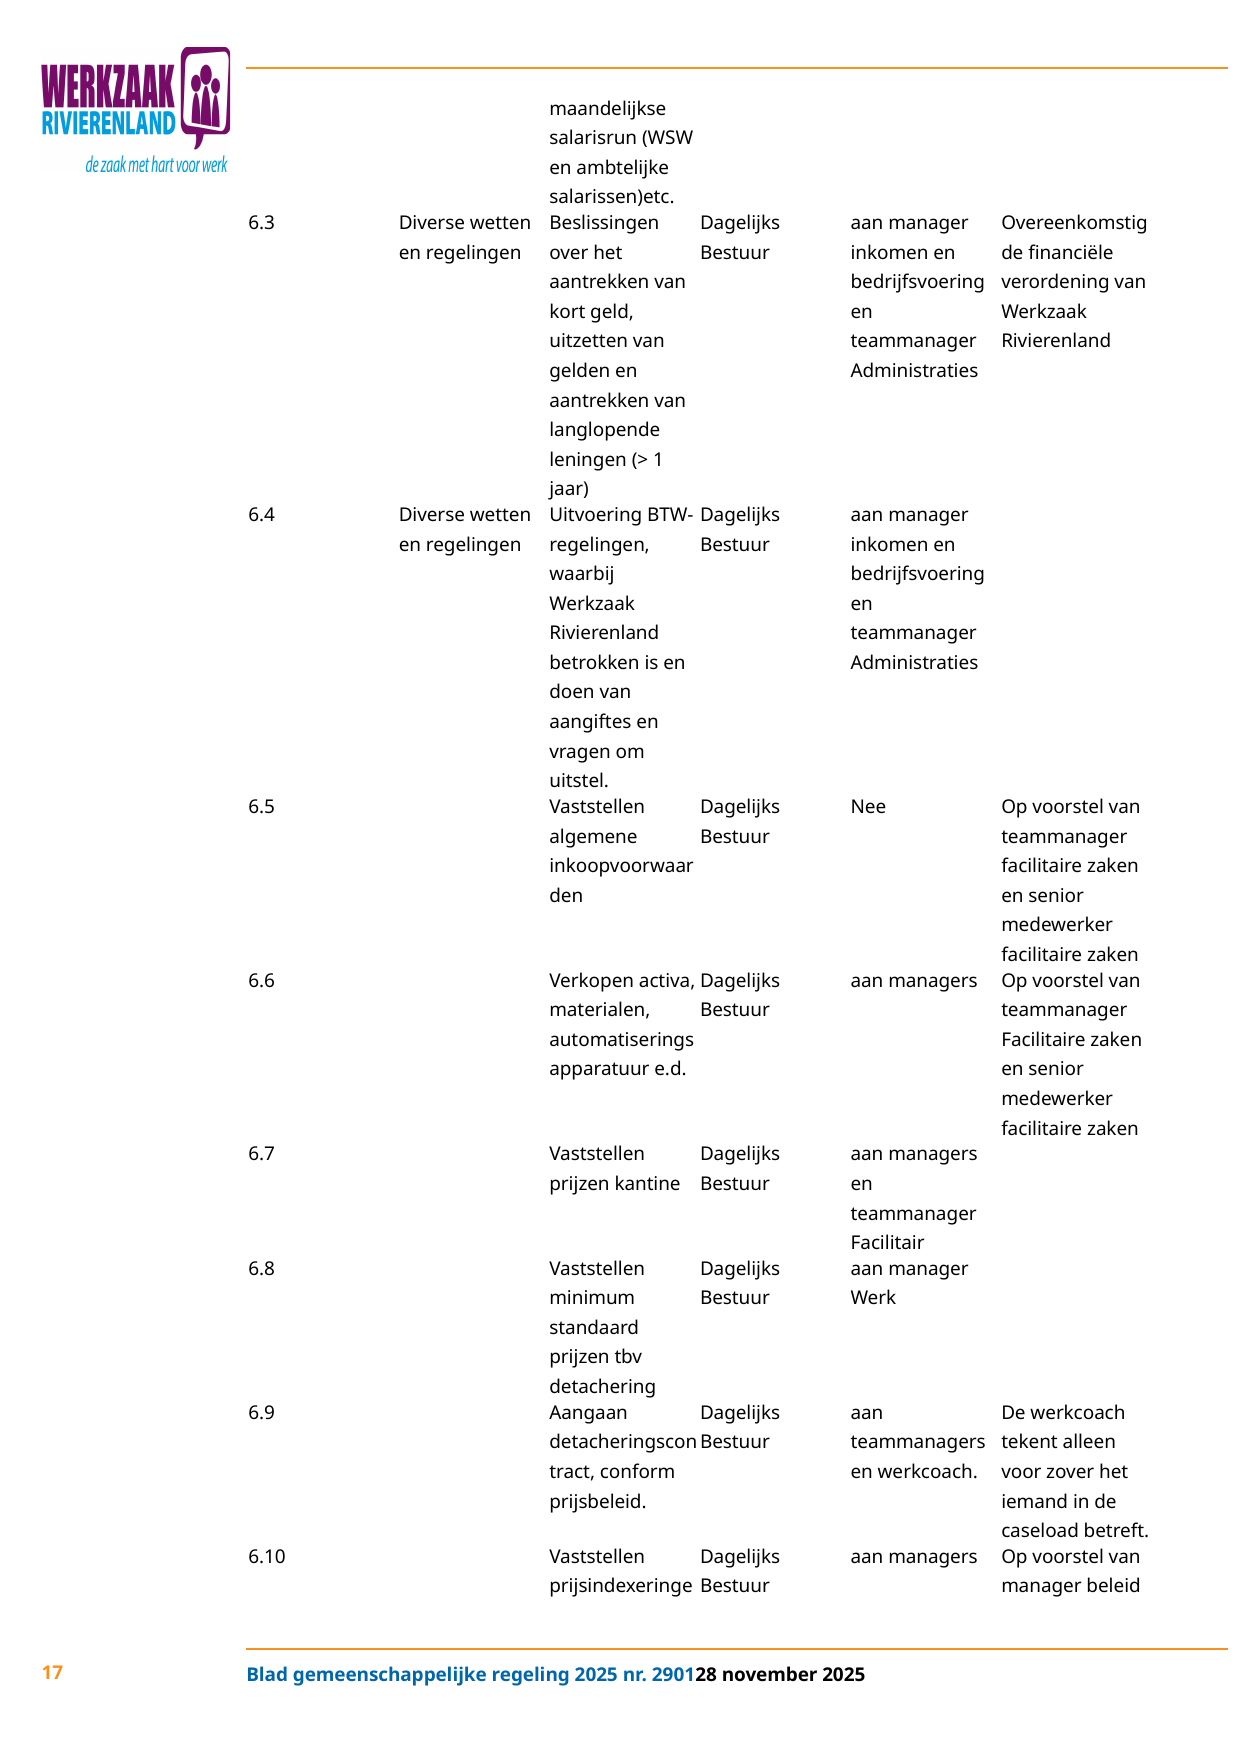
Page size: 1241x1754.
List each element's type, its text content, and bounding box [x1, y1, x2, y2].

table_cell [399, 1399, 549, 1543]
table_cell [248, 95, 398, 209]
table_cell [399, 1255, 549, 1399]
table_cell [1001, 501, 1152, 793]
table_cell 6.3 [248, 209, 398, 501]
table_cell [1001, 95, 1152, 209]
table_cell [850, 95, 1001, 209]
table_cell 6.8 [248, 1255, 398, 1399]
table_cell Vaststellen algemene inkoopvoorwaarden [549, 793, 700, 967]
table_cell Vaststellen prijsindexeringe [549, 1543, 700, 1598]
table_cell aan teammanagers en werkcoach. [850, 1399, 1001, 1543]
table_cell aan managers en teammanager Facilitair [850, 1141, 1001, 1255]
table_cell aan manager inkomen en bedrijfsvoering en teammanager Administraties [850, 209, 1001, 501]
table_cell aan managers [850, 967, 1001, 1141]
table_cell 6.9 [248, 1399, 398, 1543]
table_cell Diverse wetten en regelingen [399, 209, 549, 501]
table_cell Aangaan detacheringscontract, conform prijsbeleid. [549, 1399, 700, 1543]
table_cell Uitvoering BTW-regelingen, waarbij Werkzaak Rivierenland betrokken is en doen van aangiftes en vragen om uitstel. [549, 501, 700, 793]
table_cell Dagelijks Bestuur [700, 967, 850, 1141]
table_cell Verkopen activa, materialen, automatiseringsapparatuur e.d. [549, 967, 700, 1141]
table_cell Dagelijks Bestuur [700, 793, 850, 967]
table_cell Dagelijks Bestuur [700, 501, 850, 793]
table_cell Dagelijks Bestuur [700, 1543, 850, 1598]
table_cell 6.10 [248, 1543, 398, 1598]
table_cell [399, 95, 549, 209]
table_cell Beslissingen over het aantrekken van kort geld, uitzetten van gelden en aantrekken van langlopende leningen (> 1 jaar) [549, 209, 700, 501]
table_cell Vaststellen minimum standaard prijzen tbv detachering [549, 1255, 700, 1399]
table_cell Dagelijks Bestuur [700, 1255, 850, 1399]
table_cell aan manager Werk [850, 1255, 1001, 1399]
table_cell [399, 967, 549, 1141]
table_cell Nee [850, 793, 1001, 967]
table_cell Overeenkomstig de financiële verordening van Werkzaak Rivierenland [1001, 209, 1152, 501]
table_cell [399, 1543, 549, 1598]
table_cell [399, 793, 549, 967]
table_cell De werkcoach tekent alleen voor zover het iemand in de caseload betreft. [1001, 1399, 1152, 1543]
table_cell maandelijkse salarisrun (WSW en ambtelijke salarissen)etc. [549, 95, 700, 209]
table_cell Dagelijks Bestuur [700, 1141, 850, 1255]
table_cell 6.4 [248, 501, 398, 793]
table_cell Op voorstel van manager beleid [1001, 1543, 1152, 1598]
table_cell aan managers [850, 1543, 1001, 1598]
table_cell [399, 1141, 549, 1255]
table_cell Vaststellen prijzen kantine [549, 1141, 700, 1255]
table_cell Diverse wetten en regelingen [399, 501, 549, 793]
table_cell Op voorstel van teammanager facilitaire zaken en senior medewerker facilitaire zaken [1001, 793, 1152, 967]
table_cell 6.5 [248, 793, 398, 967]
table_cell 6.7 [248, 1141, 398, 1255]
table_cell Dagelijks Bestuur [700, 1399, 850, 1543]
table_cell [700, 95, 850, 209]
picture [41, 47, 231, 172]
table_cell [1001, 1255, 1152, 1399]
table_cell [1001, 1141, 1152, 1255]
table_cell Op voorstel van teammanager Facilitaire zaken en senior medewerker facilitaire zaken [1001, 967, 1152, 1141]
table_cell 6.6 [248, 967, 398, 1141]
table_cell Dagelijks Bestuur [700, 209, 850, 501]
table_cell aan manager inkomen en bedrijfsvoering en teammanager Administraties [850, 501, 1001, 793]
